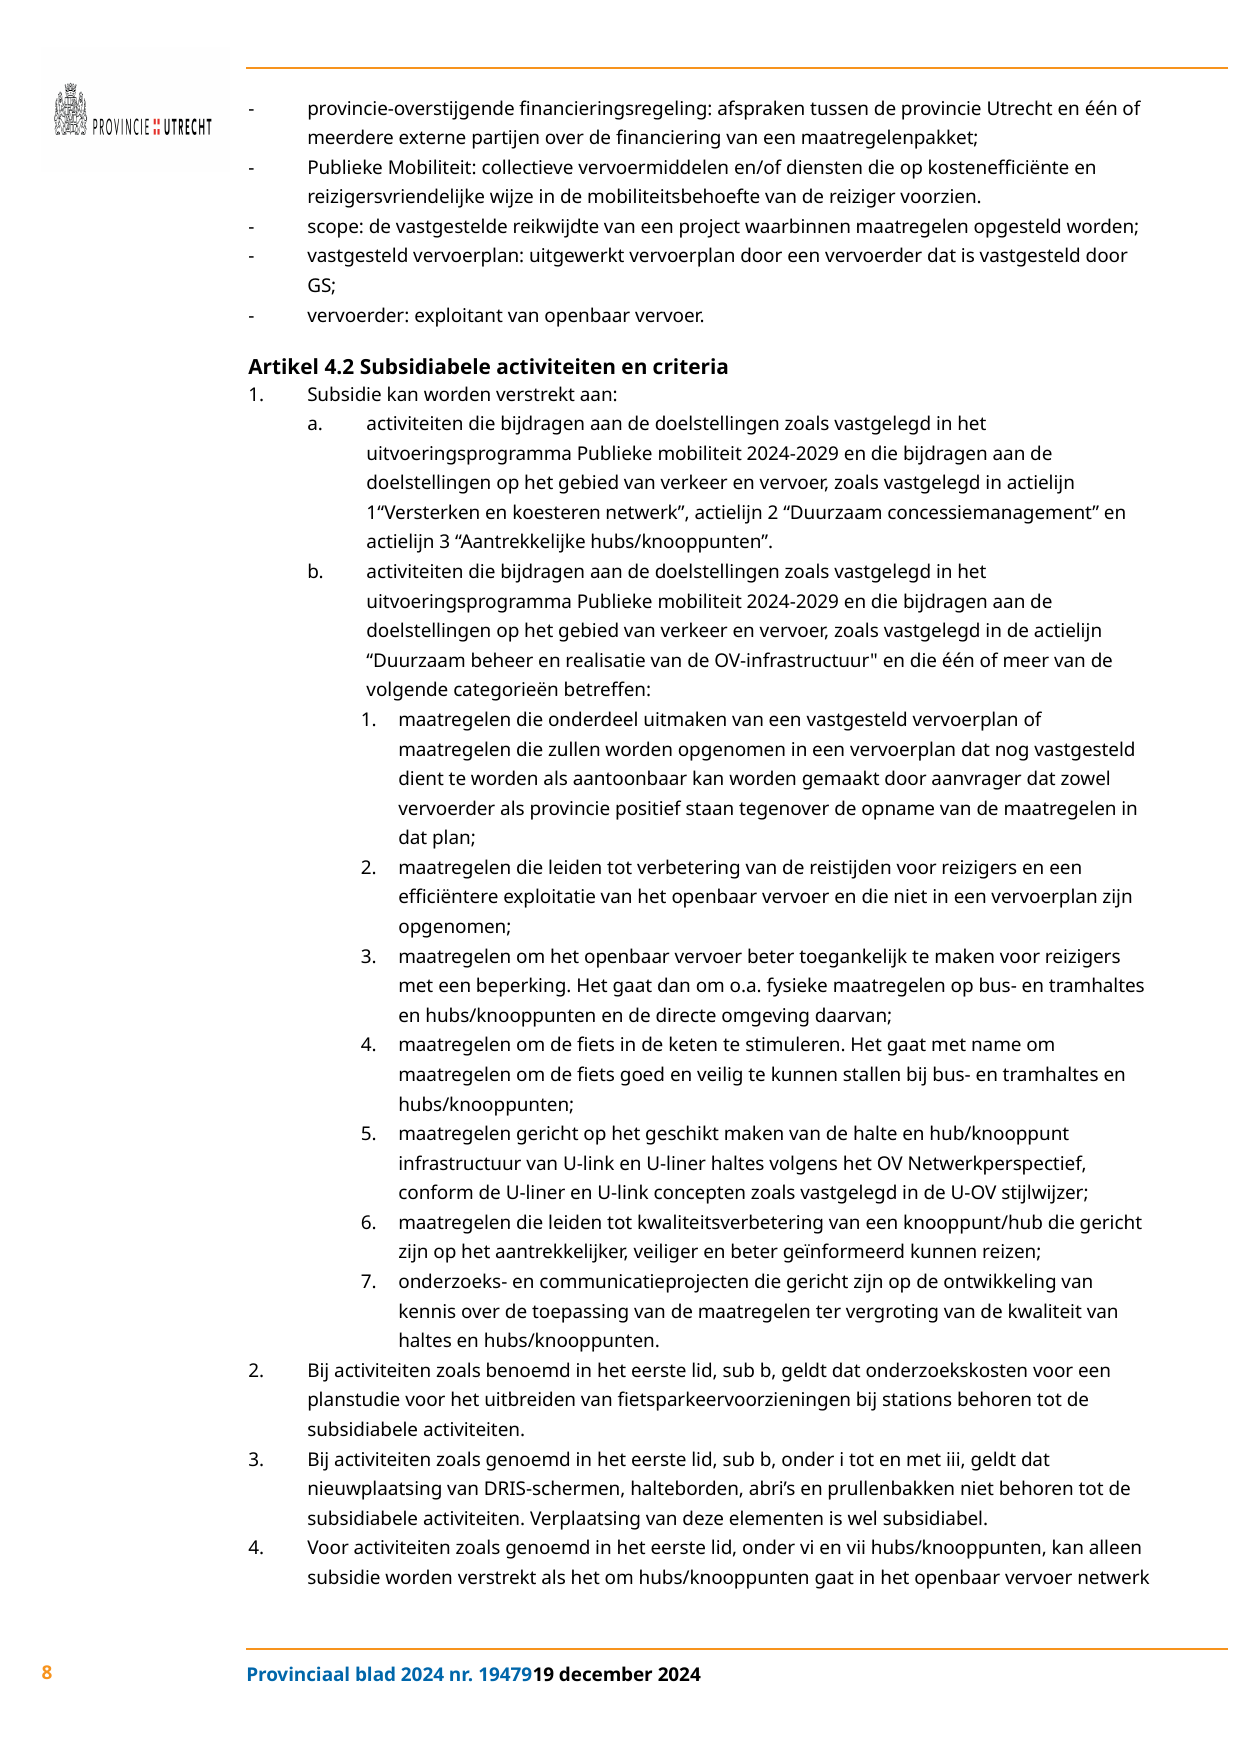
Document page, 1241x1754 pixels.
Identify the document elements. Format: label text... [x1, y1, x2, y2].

list Bij activiteiten zoals benoemd in het eerste lid, sub b, geldt dat onderzoekskosten voor een planstudie voor het uitbreiden van fietsparkeervoorzieningen bij stations behoren tot de subsidiabele activiteiten. [248, 1357, 1152, 1442]
list Subsidie kan worden verstrekt aan: [248, 381, 1152, 406]
list maatregelen om de fiets in de keten te stimuleren. Het gaat met name om maatregelen om de fiets goed en veilig te kunnen stallen bij bus- en tramhaltes en hubs/knooppunten; [361, 1032, 1152, 1116]
list scope: de vastgestelde reikwijdte van een project waarbinnen maatregelen opgesteld worden; [248, 213, 1152, 239]
list vastgesteld vervoerplan: uitgewerkt vervoerplan door een vervoerder dat is vastgesteld door GS; [248, 243, 1152, 298]
list Voor activiteiten zoals genoemd in het eerste lid, onder vi en vii hubs/knooppunten, kan alleen subsidie worden verstrekt als het om hubs/knooppunten gaat in het openbaar vervoer netwerk [248, 1534, 1152, 1590]
list onderzoeks- en communicatieprojecten die gericht zijn op de ontwikkeling van kennis over de toepassing van de maatregelen ter vergroting van de kwaliteit van haltes en hubs/knooppunten. [361, 1268, 1152, 1353]
list maatregelen gericht op het geschikt maken van de halte en hub/knooppunt infrastructuur van U-link en U-liner haltes volgens het OV Netwerkperspectief, conform de U-liner en U-link concepten zoals vastgelegd in de U-OV stijlwijzer; [361, 1120, 1152, 1205]
list maatregelen die leiden tot verbetering van de reistijden voor reizigers en een efficiëntere exploitatie van het openbaar vervoer en die niet in een vervoerplan zijn opgenomen; [361, 854, 1152, 939]
list activiteiten die bijdragen aan de doelstellingen zoals vastgelegd in het uitvoeringsprogramma Publieke mobiliteit 2024-2029 en die bijdragen aan de doelstellingen op het gebied van verkeer en vervoer, zoals vastgelegd in actielijn 1“Versterken en koesteren netwerk”, actielijn 2 “Duurzaam concessiemanagement” en actielijn 3 “Aantrekkelijke hubs/knooppunten”. [307, 410, 1152, 554]
list maatregelen die leiden tot kwaliteitsverbetering van een knooppunt/hub die gericht zijn op het aantrekkelijker, veiliger en beter geïnformeerd kunnen reizen; [361, 1209, 1152, 1264]
list vervoerder: exploitant van openbaar vervoer. [248, 302, 1152, 328]
list provincie-overstijgende financieringsregeling: afspraken tussen de provincie Utrecht en één of meerdere externe partijen over de financiering van een maatregelenpakket; [248, 95, 1152, 150]
picture [41, 47, 231, 172]
list activiteiten die bijdragen aan de doelstellingen zoals vastgelegd in het uitvoeringsprogramma Publieke mobiliteit 2024-2029 en die bijdragen aan de doelstellingen op het gebied van verkeer en vervoer, zoals vastgelegd in de actielijn “Duurzaam beheer en realisatie van de OV-infrastructuur" en die één of meer van de volgende categorieën betreffen: [307, 558, 1152, 702]
list maatregelen die onderdeel uitmaken van een vastgesteld vervoerplan of maatregelen die zullen worden opgenomen in een vervoerplan dat nog vastgesteld dient te worden als aantoonbaar kan worden gemaakt door aanvrager dat zowel vervoerder als provincie positief staan tegenover de opname van de maatregelen in dat plan; [361, 706, 1152, 850]
list Publieke Mobiliteit: collectieve vervoermiddelen en/of diensten die op kostenefficiënte en reizigersvriendelijke wijze in de mobiliteitsbehoefte van de reiziger voorzien. [248, 154, 1152, 209]
list maatregelen om het openbaar vervoer beter toegankelijk te maken voor reizigers met een beperking. Het gaat dan om o.a. fysieke maatregelen op bus- en tramhaltes en hubs/knooppunten en de directe omgeving daarvan; [361, 943, 1152, 1028]
list Bij activiteiten zoals genoemd in het eerste lid, sub b, onder i tot en met iii, geldt dat nieuwplaatsing van DRIS-schermen, halteborden, abri’s en prullenbakken niet behoren tot de subsidiabele activiteiten. Verplaatsing van deze elementen is wel subsidiabel. [248, 1446, 1152, 1531]
text Artikel 4.2 Subsidiabele activiteiten en criteria [248, 352, 1152, 381]
